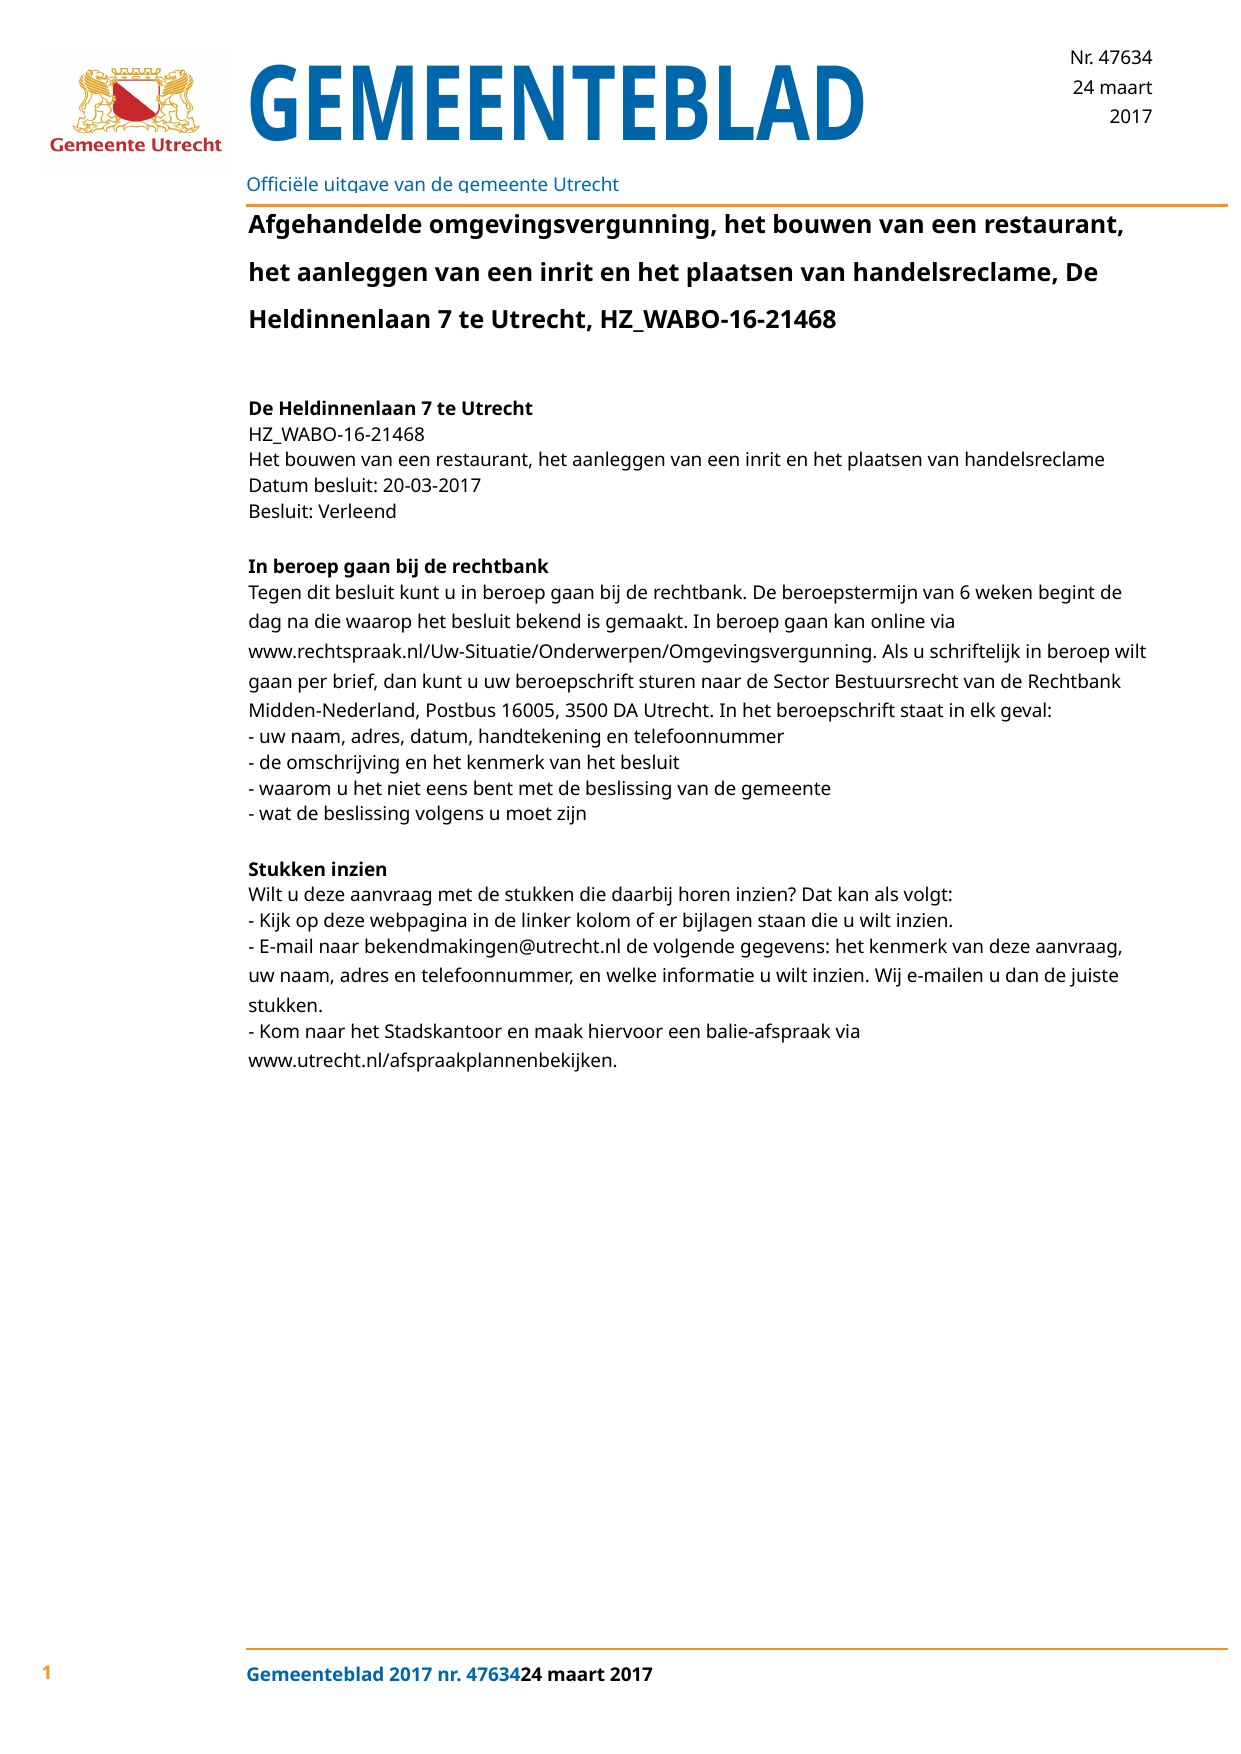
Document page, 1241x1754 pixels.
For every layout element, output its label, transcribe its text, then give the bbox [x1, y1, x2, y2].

table_cell Stukken inzien [248, 856, 1152, 881]
table_cell In beroep gaan bij de rechtbank [248, 554, 1152, 579]
table_cell Datum besluit: 20-03-2017 [248, 473, 1152, 498]
table_cell Besluit: Verleend [248, 498, 1152, 553]
table_cell Het bouwen van een restaurant, het aanleggen van een inrit en het plaatsen van handelsreclame [248, 447, 1152, 472]
table_cell - Kijk op deze webpagina in de linker kolom of er bijlagen staan die u wilt inzien. [248, 907, 1152, 933]
table_cell - uw naam, adres, datum, handtekening en telefoonnummer [248, 723, 1152, 749]
table_header De Heldinnenlaan 7 te Utrecht [248, 395, 1152, 421]
picture [41, 47, 231, 172]
table_cell Wilt u deze aanvraag met de stukken die daarbij horen inzien? Dat kan als volgt: [248, 881, 1152, 907]
table_cell - E-mail naar bekendmakingen@utrecht.nl de volgende gegevens: het kenmerk van deze aanvraag, uw naam, adres en telefoonnummer, en welke informatie u wilt inzien. Wij e-mailen u dan de juiste stukken. [248, 933, 1152, 1018]
table_cell HZ_WABO-16-21468 [248, 421, 1152, 447]
table_cell - de omschrijving en het kenmerk van het besluit [248, 749, 1152, 775]
table_cell Tegen dit besluit kunt u in beroep gaan bij de rechtbank. De beroepstermijn van 6 weken begint de dag na die waarop het besluit bekend is gemaakt. In beroep gaan kan online via www.rechtspraak.nl/Uw-Situatie/Onderwerpen/Omgevingsvergunning. Als u schriftelijk in beroep wilt gaan per brief, dan kunt u uw beroepschrift sturen naar de Sector Bestuursrecht van de Rechtbank Midden-Nederland, Postbus 16005, 3500 DA Utrecht. In het beroepschrift staat in elk geval: [248, 579, 1152, 723]
table_cell - waarom u het niet eens bent met de beslissing van de gemeente [248, 775, 1152, 800]
text Afgehandelde omgevingsvergunning, het bouwen van een restaurant, het aanleggen van een inrit en het plaatsen van handelsreclame, De Heldinnenlaan 7 te Utrecht, HZ_WABO-16-21468 [248, 207, 1152, 336]
table_cell - wat de beslissing volgens u moet zijn [248, 800, 1152, 856]
table_cell - Kom naar het Stadskantoor en maak hiervoor een balie-afspraak via www.utrecht.nl/afspraakplannenbekijken. [248, 1018, 1152, 1073]
